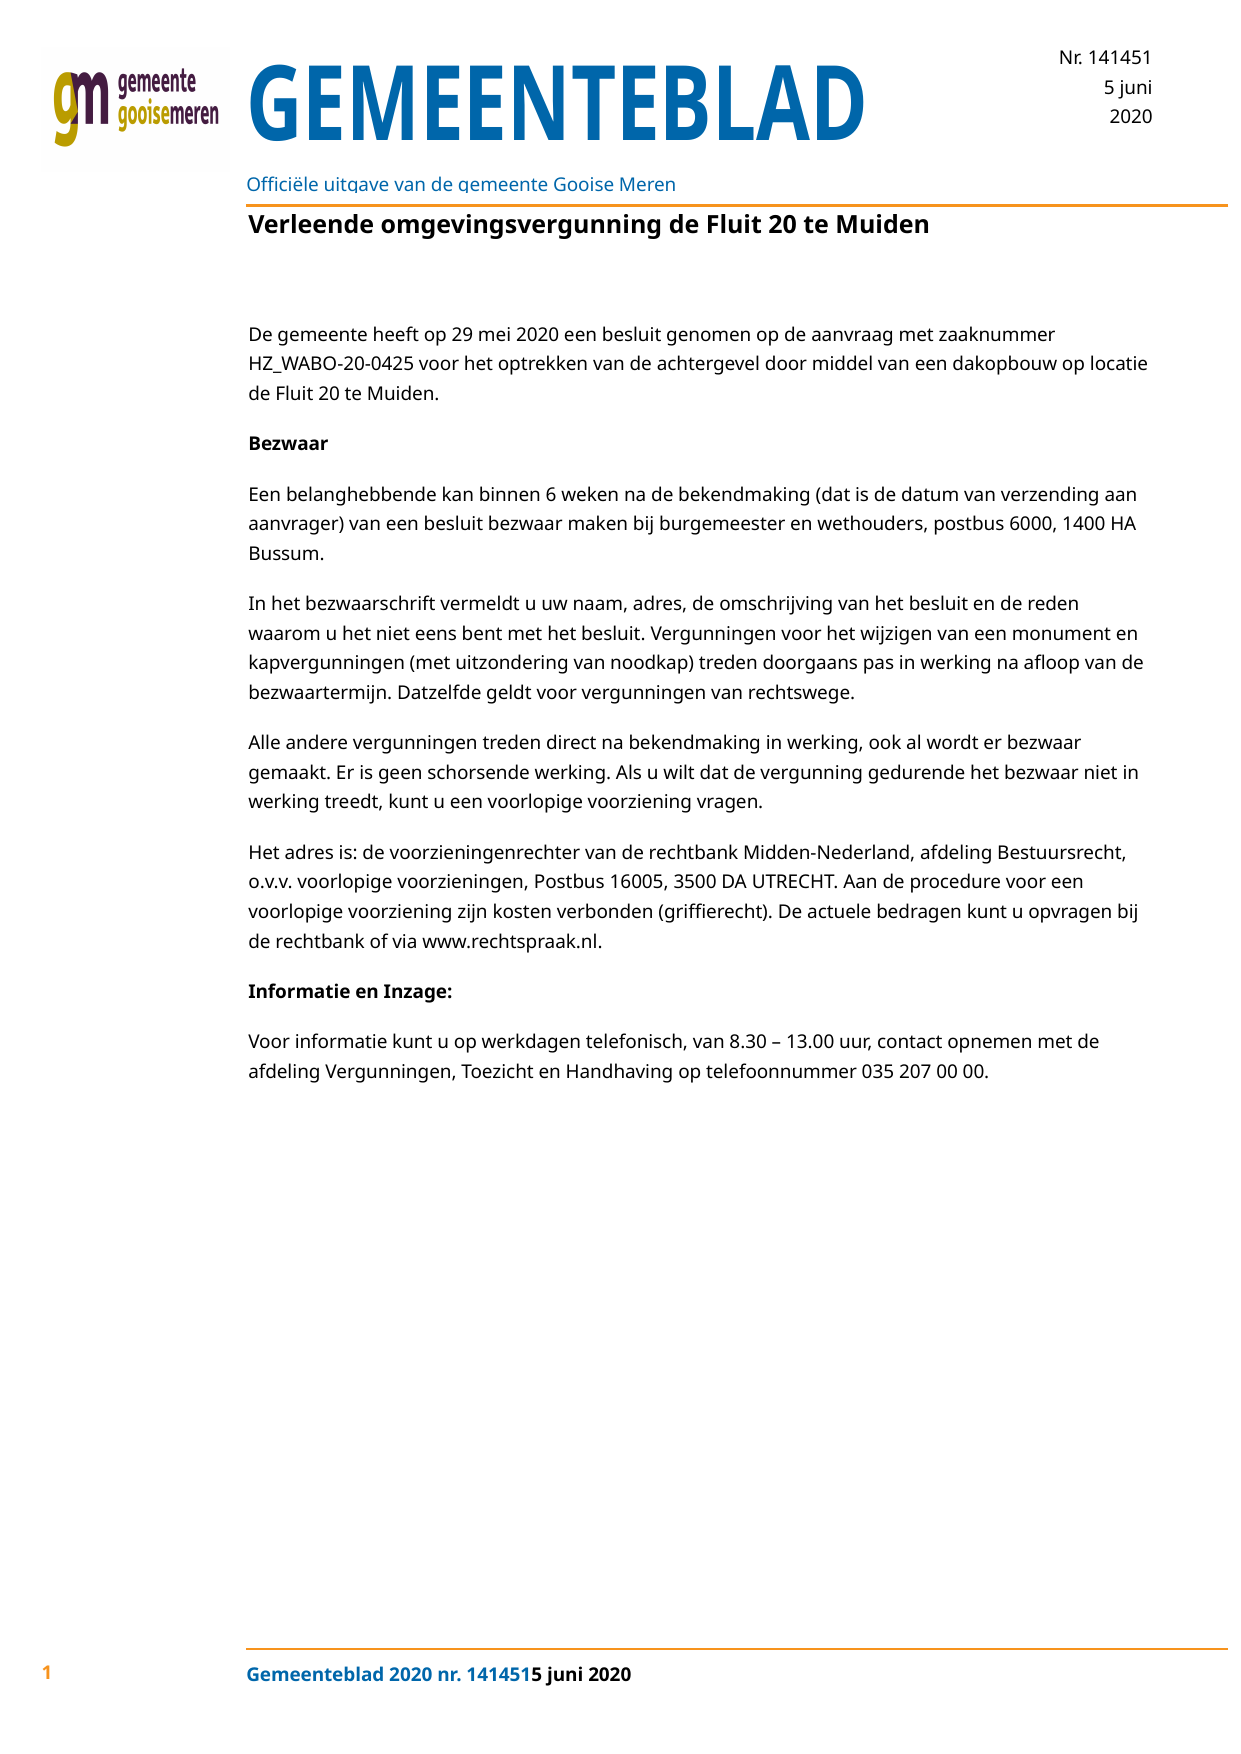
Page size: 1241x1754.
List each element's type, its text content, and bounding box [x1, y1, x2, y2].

text Informatie en Inzage: [248, 978, 1152, 1004]
text In het bezwaarschrift vermeldt u uw naam, adres, de omschrijving van het besluit en de reden waarom u het niet eens bent met het besluit. Vergunningen voor het wijzigen van een monument en kapvergunningen (met uitzondering van noodkap) treden doorgaans pas in werking na afloop van de bezwaartermijn. Datzelfde geldt voor vergunningen van rechtswege. [248, 590, 1152, 705]
text Een belanghebbende kan binnen 6 weken na de bekendmaking (dat is de datum van verzending aan aanvrager) van een besluit bezwaar maken bij burgemeester en wethouders, postbus 6000, 1400 HA Bussum. [248, 481, 1152, 566]
text De gemeente heeft op 29 mei 2020 een besluit genomen op de aanvraag met zaaknummer HZ_WABO-20-0425 voor het optrekken van de achtergevel door middel van een dakopbouw op locatie de Fluit 20 te Muiden. [248, 321, 1152, 406]
text Bezwaar [248, 430, 1152, 456]
text Het adres is: de voorzieningenrechter van de rechtbank Midden-Nederland, afdeling Bestuursrecht, o.v.v. voorlopige voorzieningen, Postbus 16005, 3500 DA UTRECHT. Aan de procedure voor een voorlopige voorziening zijn kosten verbonden (griffierecht). De actuele bedragen kunt u opvragen bij de rechtbank of via www.rechtspraak.nl. [248, 839, 1152, 953]
text Alle andere vergunningen treden direct na bekendmaking in werking, ook al wordt er bezwaar gemaakt. Er is geen schorsende werking. Als u wilt dat de vergunning gedurende het bezwaar niet in werking treedt, kunt u een voorlopige voorziening vragen. [248, 729, 1152, 814]
text Voor informatie kunt u op werkdagen telefonisch, van 8.30 – 13.00 uur, contact opnemen met de afdeling Vergunningen, Toezicht en Handhaving op telefoonnummer 035 207 00 00. [248, 1029, 1152, 1084]
text Verleende omgevingsvergunning de Fluit 20 te Muiden [248, 207, 1152, 241]
picture [41, 47, 231, 172]
